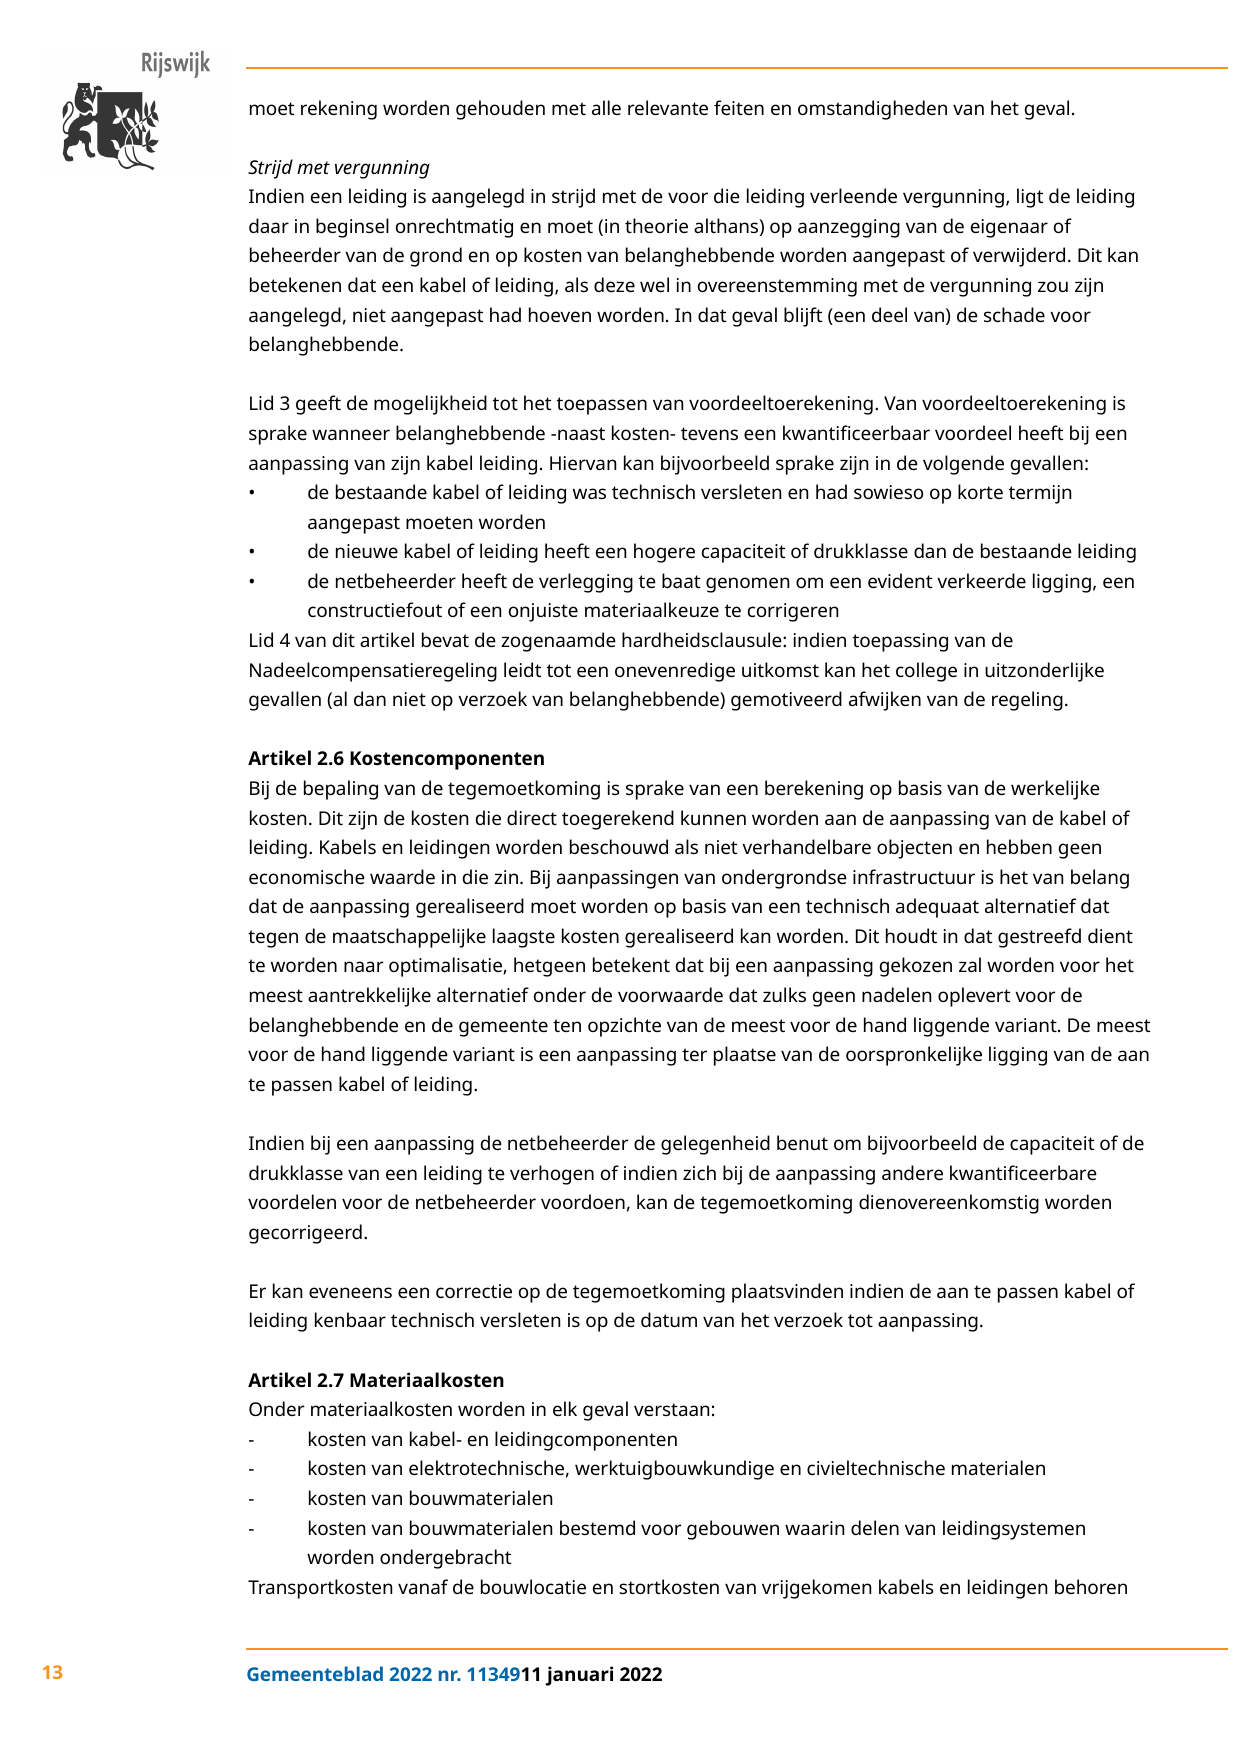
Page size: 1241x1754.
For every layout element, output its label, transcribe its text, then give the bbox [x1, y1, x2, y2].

text Er kan eveneens een correctie op de tegemoetkoming plaatsvinden indien de aan te passen kabel of leiding kenbaar technisch versleten is op de datum van het verzoek tot aanpassing. [248, 1278, 1152, 1333]
text moet rekening worden gehouden met alle relevante feiten en omstandigheden van het geval. [248, 95, 1152, 121]
text Lid 4 van dit artikel bevat de zogenaamde hardheidsclausule: indien toepassing van de Nadeelcompensatieregeling leidt tot een onevenredige uitkomst kan het college in uitzonderlijke gevallen (al dan niet op verzoek van belanghebbende) gemotiveerd afwijken van de regeling. [248, 627, 1152, 712]
text Artikel 2.7 Materiaalkosten [248, 1367, 1152, 1393]
list de nieuwe kabel of leiding heeft een hogere capaciteit of drukklasse dan de bestaande leiding [248, 538, 1152, 564]
text Artikel 2.6 Kostencomponenten [248, 746, 1152, 771]
list kosten van elektrotechnische, werktuigbouwkundige en civieltechnische materialen [248, 1456, 1152, 1481]
text Onder materiaalkosten worden in elk geval verstaan: [248, 1396, 1152, 1422]
list de netbeheerder heeft de verlegging te baat genomen om een evident verkeerde ligging, een constructiefout of een onjuiste materiaalkeuze te corrigeren [248, 568, 1152, 623]
list kosten van bouwmaterialen bestemd voor gebouwen waarin delen van leidingsystemen worden ondergebracht [248, 1515, 1152, 1570]
list kosten van bouwmaterialen [248, 1485, 1152, 1511]
text Transportkosten vanaf de bouwlocatie en stortkosten van vrijgekomen kabels en leidingen behoren [248, 1574, 1152, 1600]
picture [41, 47, 231, 172]
text Strijd met vergunning [248, 154, 1152, 180]
text Indien een leiding is aangelegd in strijd met de voor die leiding verleende vergunning, ligt de leiding daar in beginsel onrechtmatig en moet (in theorie althans) op aanzegging van de eigenaar of beheerder van de grond en op kosten van belanghebbende worden aangepast of verwijderd. Dit kan betekenen dat een kabel of leiding, als deze wel in overeenstemming met de vergunning zou zijn aangelegd, niet aangepast had hoeven worden. In dat geval blijft (een deel van) de schade voor belanghebbende. [248, 183, 1152, 357]
text Bij de bepaling van de tegemoetkoming is sprake van een berekening op basis van de werkelijke kosten. Dit zijn de kosten die direct toegerekend kunnen worden aan de aanpassing van de kabel of leiding. Kabels en leidingen worden beschouwd als niet verhandelbare objecten en hebben geen economische waarde in die zin. Bij aanpassingen van ondergrondse infrastructuur is het van belang dat de aanpassing gerealiseerd moet worden op basis van een technisch adequaat alternatief dat tegen de maatschappelijke laagste kosten gerealiseerd kan worden. Dit houdt in dat gestreefd dient te worden naar optimalisatie, hetgeen betekent dat bij een aanpassing gekozen zal worden voor het meest aantrekkelijke alternatief onder de voorwaarde dat zulks geen nadelen oplevert voor de belanghebbende en de gemeente ten opzichte van de meest voor de hand liggende variant. De meest voor de hand liggende variant is een aanpassing ter plaatse van de oorspronkelijke ligging van de aan te passen kabel of leiding. [248, 775, 1152, 1097]
list de bestaande kabel of leiding was technisch versleten en had sowieso op korte termijn aangepast moeten worden [248, 479, 1152, 535]
text Indien bij een aanpassing de netbeheerder de gelegenheid benut om bijvoorbeeld de capaciteit of de drukklasse van een leiding te verhogen of indien zich bij de aanpassing andere kwantificeerbare voordelen voor de netbeheerder voordoen, kan de tegemoetkoming dienovereenkomstig worden gecorrigeerd. [248, 1130, 1152, 1245]
list kosten van kabel- en leidingcomponenten [248, 1426, 1152, 1452]
text Lid 3 geeft de mogelijkheid tot het toepassen van voordeeltoerekening. Van voordeeltoerekening is sprake wanneer belanghebbende -naast kosten- tevens een kwantificeerbaar voordeel heeft bij een aanpassing van zijn kabel leiding. Hiervan kan bijvoorbeeld sprake zijn in de volgende gevallen: [248, 391, 1152, 476]
